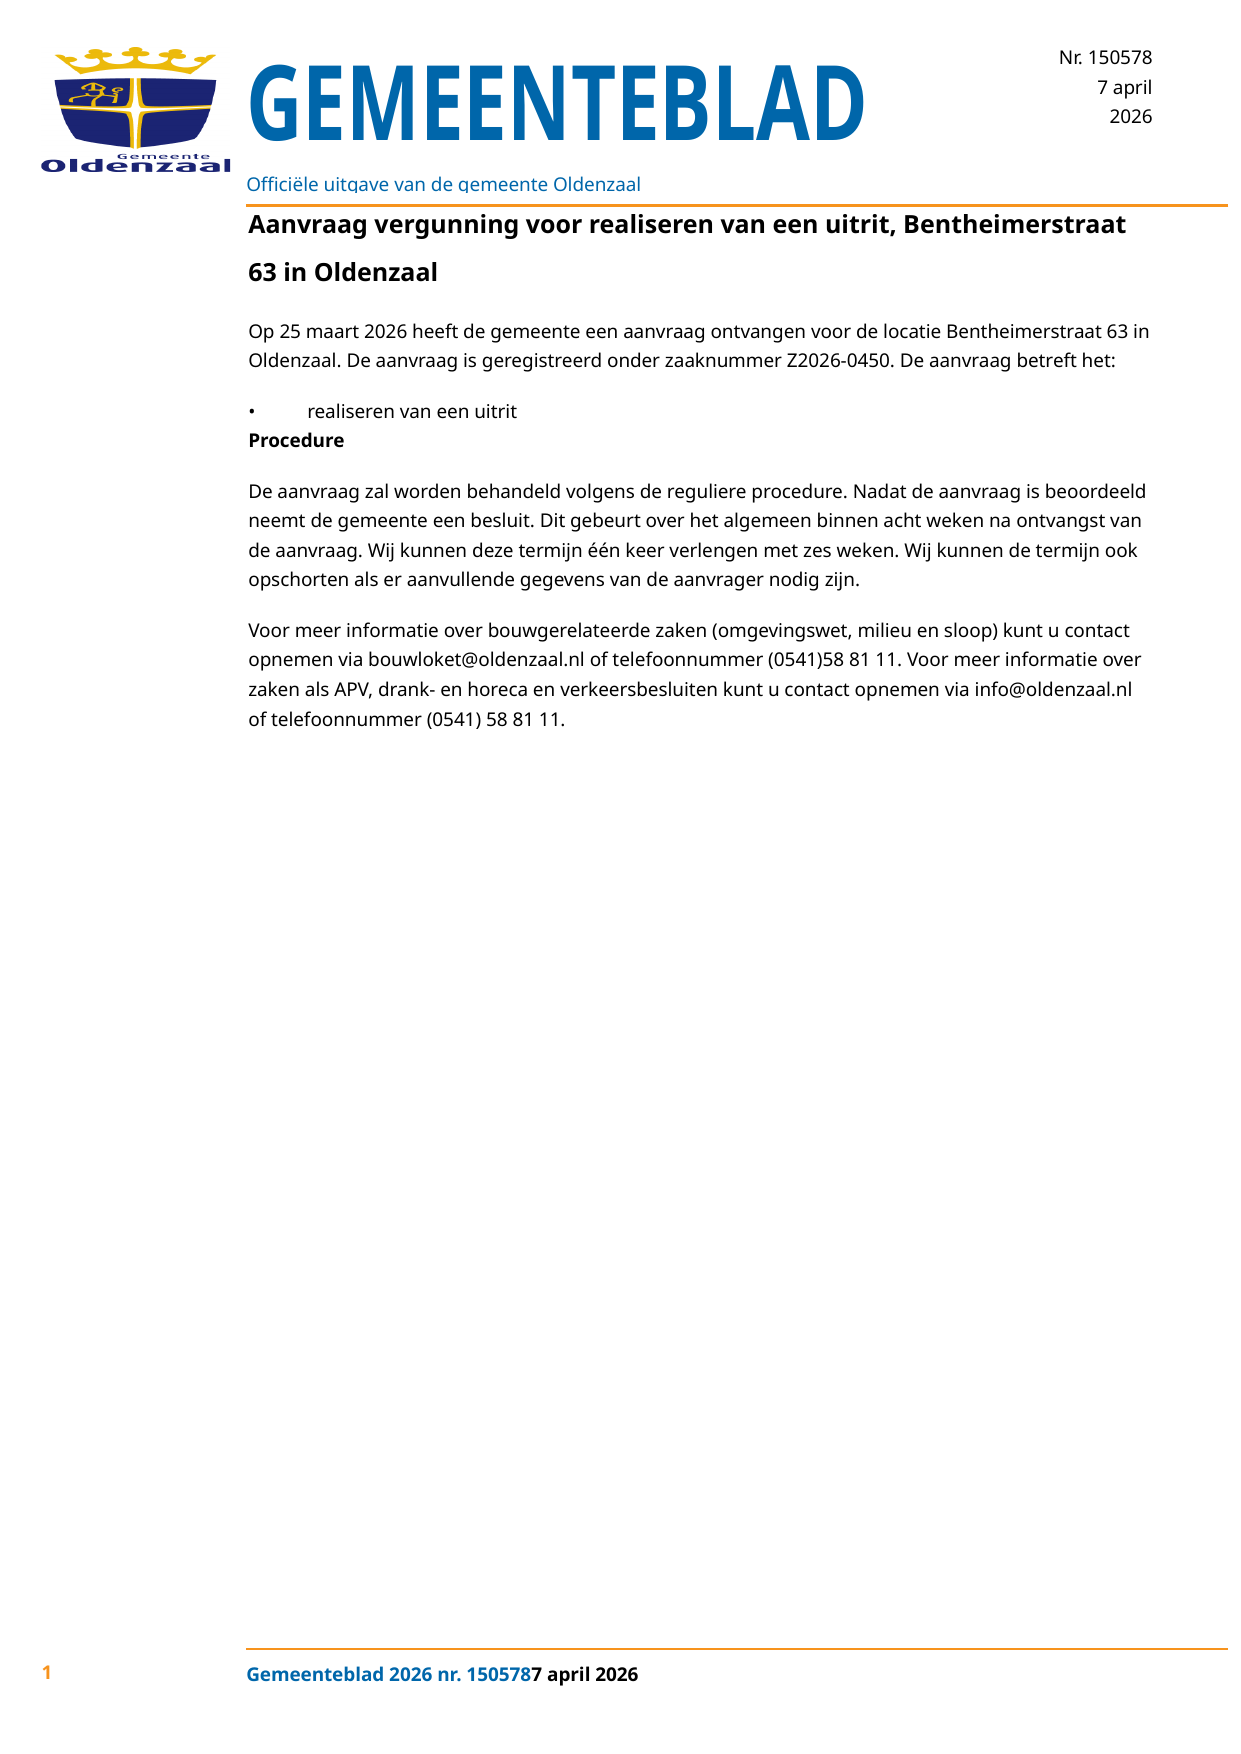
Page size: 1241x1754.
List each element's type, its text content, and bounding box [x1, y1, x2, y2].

text Voor meer informatie over bouwgerelateerde zaken (omgevingswet, milieu en sloop) kunt u contact opnemen via bouwloket@oldenzaal.nl of telefoonnummer (0541)58 81 11. Voor meer informatie over zaken als APV, drank- en horeca en verkeersbesluiten kunt u contact opnemen via info@oldenzaal.nl of telefoonnummer (0541) 58 81 11. [248, 617, 1152, 732]
text Op 25 maart 2026 heeft de gemeente een aanvraag ontvangen voor de locatie Bentheimerstraat 63 in Oldenzaal. De aanvraag is geregistreerd onder zaaknummer Z2026-0450. De aanvraag betreft het: [248, 318, 1152, 373]
list realiseren van een uitrit [248, 398, 1152, 424]
text De aanvraag zal worden behandeld volgens de reguliere procedure. Nadat de aanvraag is beoordeeld neemt de gemeente een besluit. Dit gebeurt over het algemeen binnen acht weken na ontvangst van de aanvraag. Wij kunnen deze termijn één keer verlengen met zes weken. Wij kunnen de termijn ook opschorten als er aanvullende gegevens van de aanvrager nodig zijn. [248, 478, 1152, 592]
text Aanvraag vergunning voor realiseren van een uitrit, Bentheimerstraat 63 in Oldenzaal [248, 207, 1152, 288]
picture [41, 47, 231, 172]
text Procedure [248, 427, 1152, 453]
